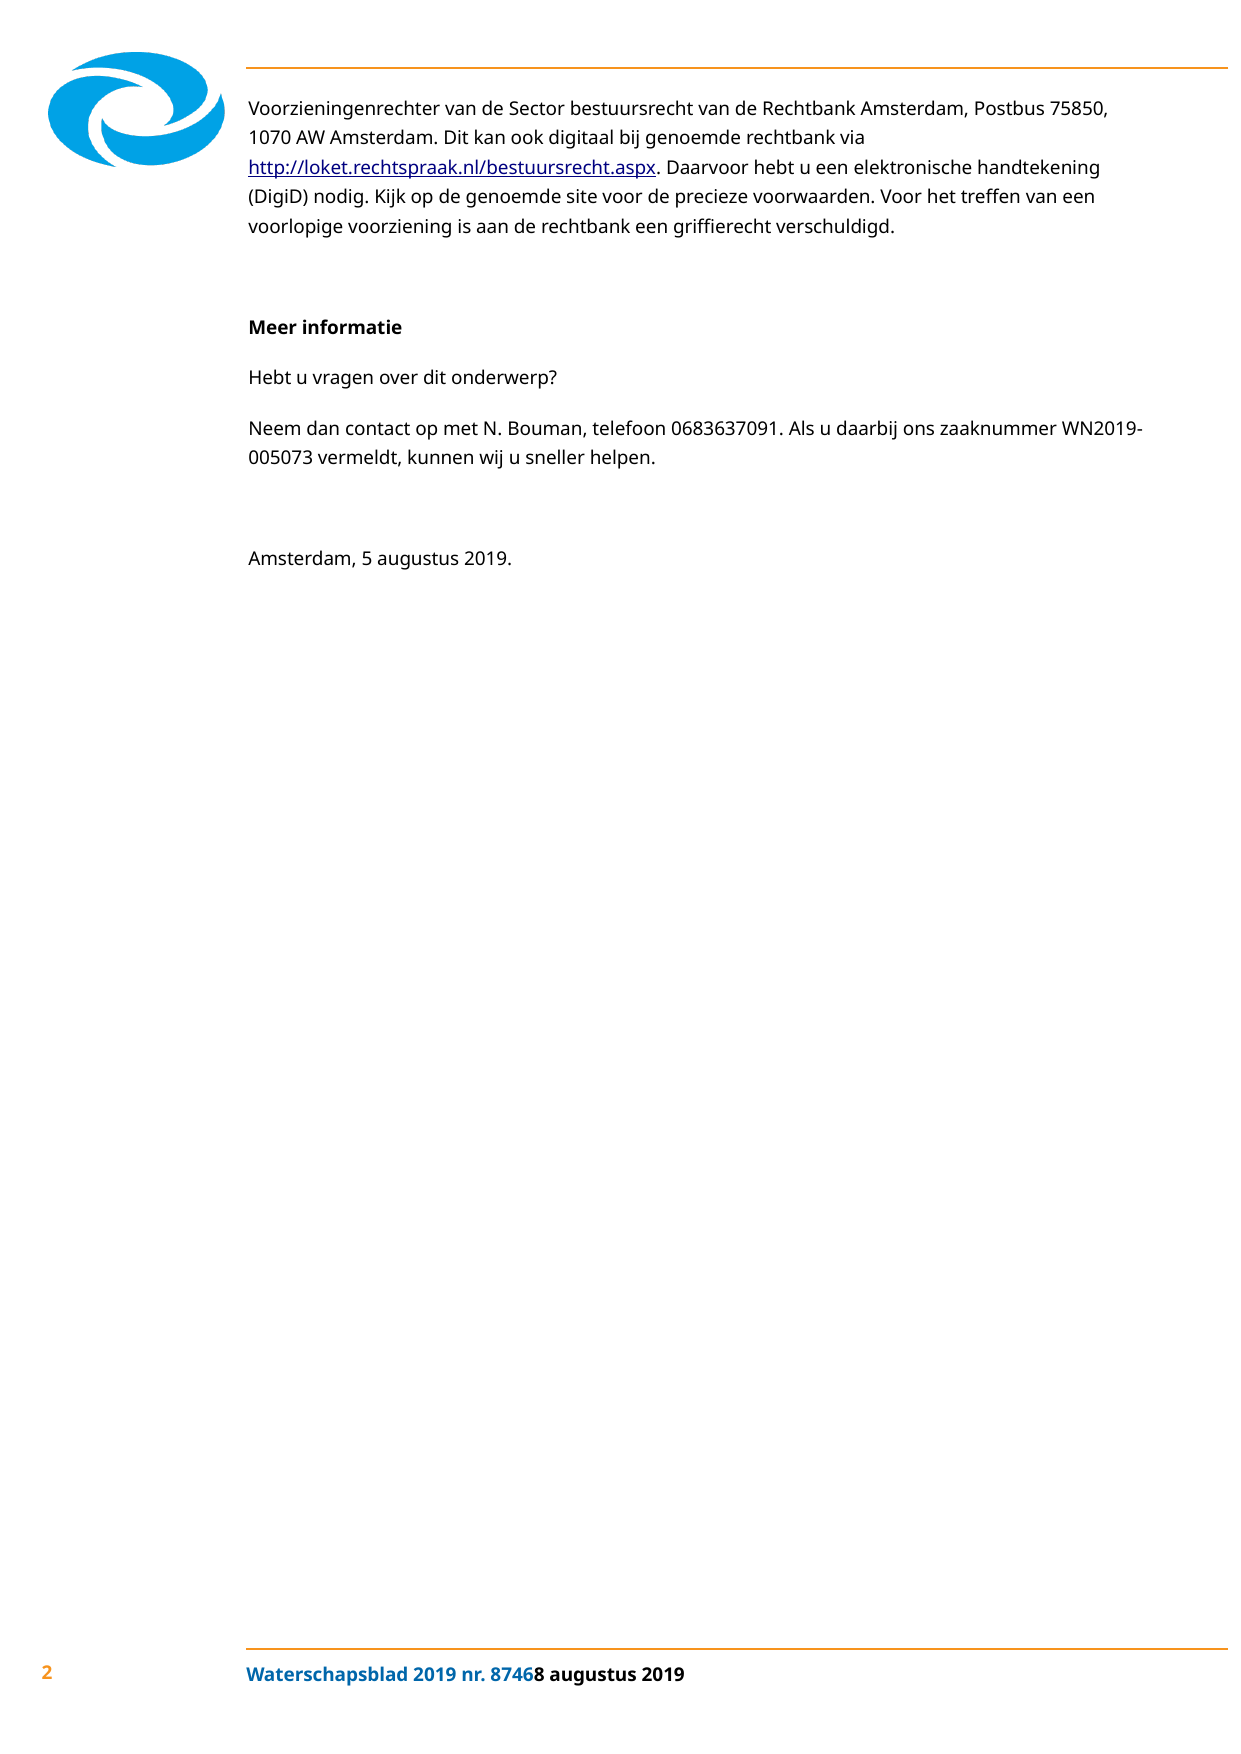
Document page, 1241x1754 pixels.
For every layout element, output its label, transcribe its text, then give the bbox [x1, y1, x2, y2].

text Voorzieningenrechter van de Sector bestuursrecht van de Rechtbank Amsterdam, Postbus 75850, 1070 AW Amsterdam. Dit kan ook digitaal bij genoemde rechtbank via http://loket.rechtspraak.nl/bestuursrecht.aspx. Daarvoor hebt u een elektronische handtekening (DigiD) nodig. Kijk op de genoemde site voor de precieze voorwaarden. Voor het treffen van een voorlopige voorziening is aan de rechtbank een griffierecht verschuldigd. [248, 95, 1152, 239]
text Neem dan contact op met N. Bouman, telefoon 0683637091. Als u daarbij ons zaaknummer WN2019-005073 vermeldt, kunnen wij u sneller helpen. [248, 415, 1152, 470]
picture [41, 47, 231, 172]
text Hebt u vragen over dit onderwerp? [248, 364, 1152, 390]
text Meer informatie [248, 314, 1152, 340]
text Amsterdam, 5 augustus 2019. [248, 545, 1152, 571]
